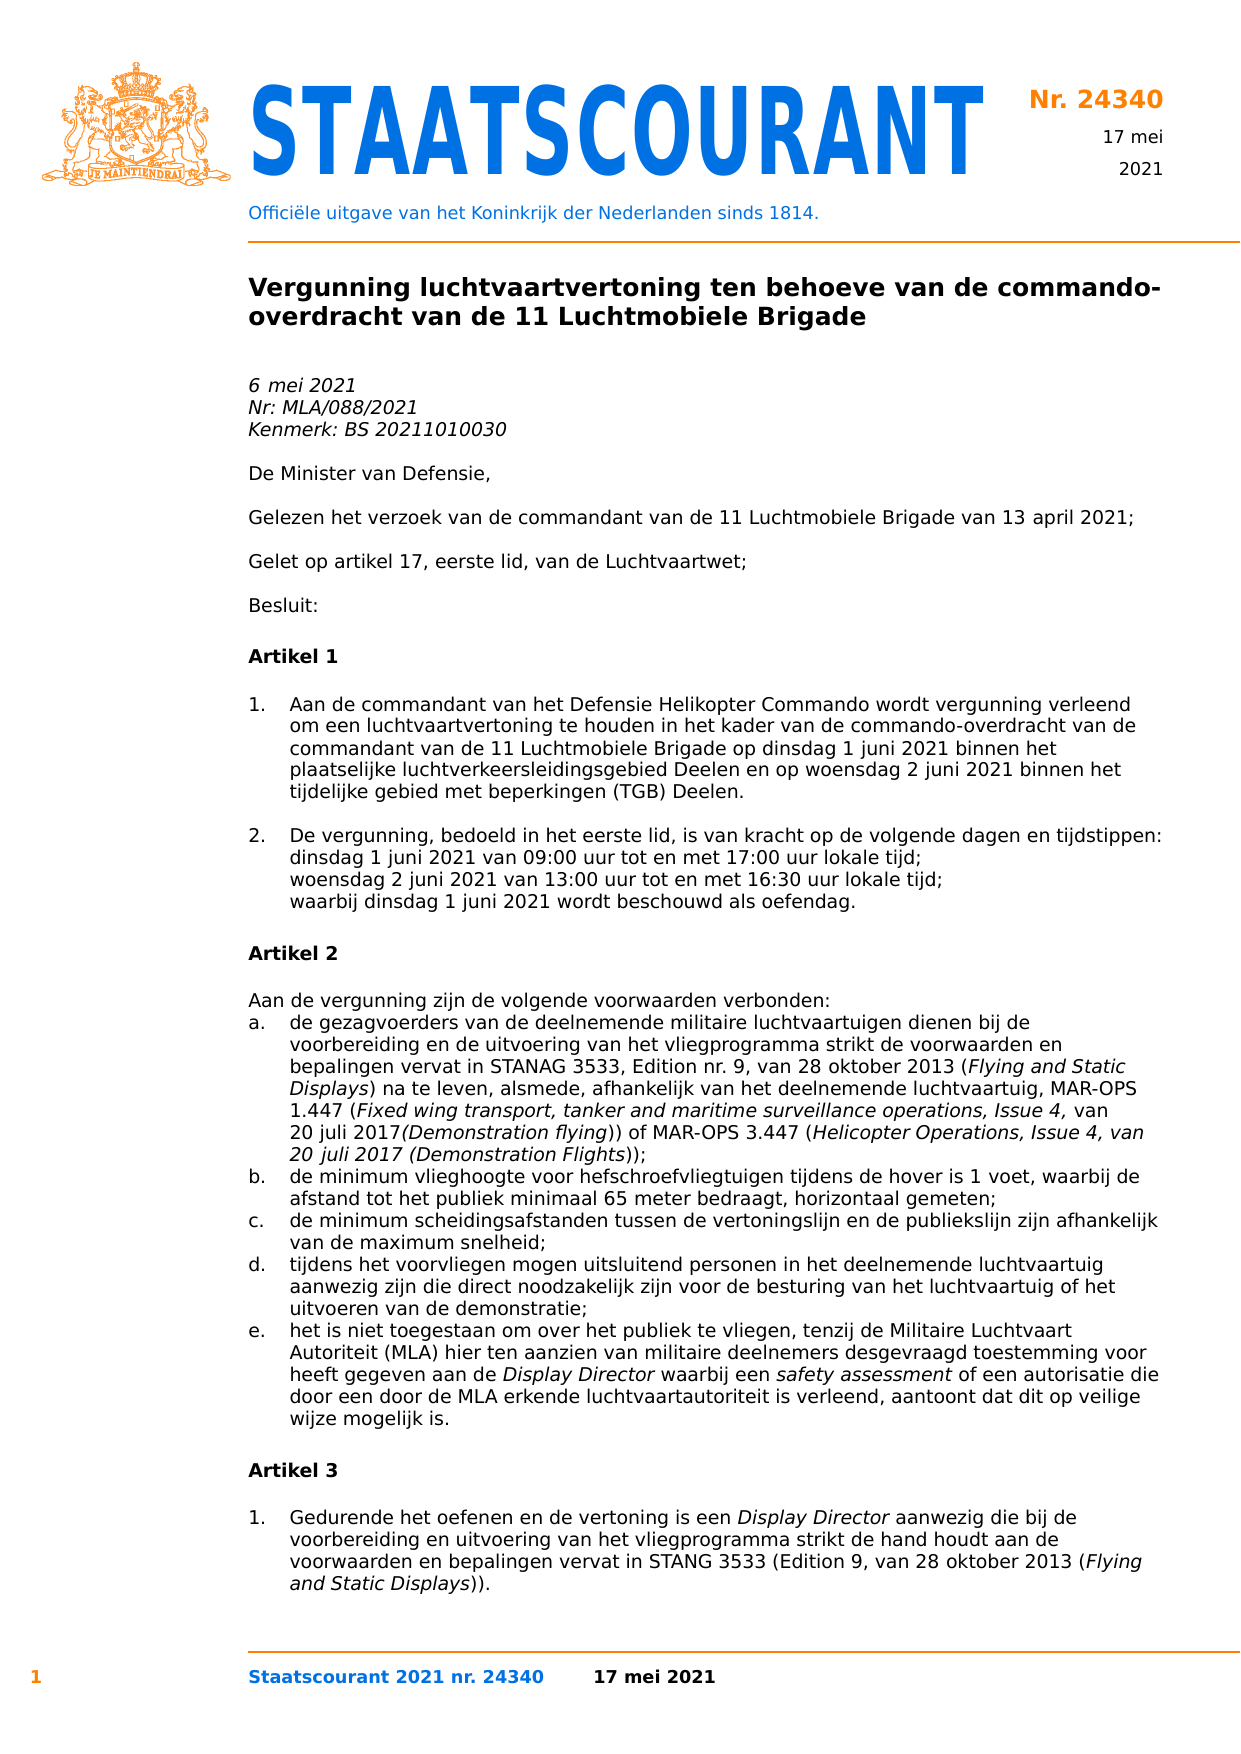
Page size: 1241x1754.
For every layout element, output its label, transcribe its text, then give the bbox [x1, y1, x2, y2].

text De Minister van Defensie, [248, 463, 1163, 485]
text 1. Aan de commandant van het Defensie Helikopter Commando wordt vergunning verleend om een luchtvaartvertoning te houden in het kader van de commando-overdracht van de commandant van de 11 Luchtmobiele Brigade op dinsdag 1 juni 2021 binnen het plaatselijke luchtverkeersleidingsgebied Deelen en op woensdag 2 juni 2021 binnen het tijdelijke gebied met beperkingen (TGB) Deelen. [248, 693, 1163, 803]
text dinsdag 1 juni 2021 van 09:00 uur tot en met 17:00 uur lokale tijd; [289, 847, 1163, 869]
table_header [25, 62, 248, 241]
text 2. De vergunning, bedoeld in het eerste lid, is van kracht op de volgende dagen en tijdstippen: [248, 825, 1163, 847]
table_cell Officiële uitgave van het Koninkrijk der Nederlanden sinds 1814. [248, 203, 1240, 241]
subtitle Artikel 3 [248, 1460, 1163, 1482]
table_cell 2021 [998, 153, 1240, 203]
table_cell 17 mei [998, 121, 1240, 153]
subtitle Artikel 2 [248, 943, 1163, 965]
text d. tijdens het voorvliegen mogen uitsluitend personen in het deelnemende luchtvaartuig aanwezig zijn die direct noodzakelijk zijn voor de besturing van het luchtvaartuig of het uitvoeren van de demonstratie; [248, 1254, 1163, 1320]
text Nr: MLA/088/2021 [248, 397, 1163, 419]
text b. de minimum vlieghoogte voor hefschroefvliegtuigen tijdens de hover is 1 voet, waarbij de afstand tot het publiek minimaal 65 meter bedraagt, horizontaal gemeten; [248, 1166, 1163, 1210]
text waarbij dinsdag 1 juni 2021 wordt beschouwd als oefendag. [289, 891, 1163, 913]
subtitle Vergunning luchtvaartvertoning ten behoeve van de commando-overdracht van de 11 Luchtmobiele Brigade [248, 273, 1163, 331]
table_header STAATSCOURANT [248, 62, 998, 203]
text Kenmerk: BS 20211010030 [248, 419, 1163, 441]
text 6 mei 2021 [248, 375, 1163, 397]
table_header Nr. 24340 [998, 62, 1240, 121]
text woensdag 2 juni 2021 van 13:00 uur tot en met 16:30 uur lokale tijd; [289, 869, 1163, 891]
text 1. Gedurende het oefenen en de vertoning is een Display Director aanwezig die bij de voorbereiding en uitvoering van het vliegprogramma strikt de hand houdt aan de voorwaarden en bepalingen vervat in STANG 3533 (Edition 9, van 28 oktober 2013 (Flying and Static Displays)). [248, 1507, 1163, 1594]
text Gelezen het verzoek van de commandant van de 11 Luchtmobiele Brigade van 13 april 2021; [248, 507, 1163, 529]
subtitle Artikel 1 [248, 646, 1163, 668]
text a. de gezagvoerders van de deelnemende militaire luchtvaartuigen dienen bij de voorbereiding en de uitvoering van het vliegprogramma strikt de voorwaarden en bepalingen vervat in STANAG 3533, Edition nr. 9, van 28 oktober 2013 (Flying and Static Displays) na te leven, alsmede, afhankelijk van het deelnemende luchtvaartuig, MAR-OPS 1.447 (Fixed wing transport, tanker and maritime surveillance operations, Issue 4, van 20 juli 2017(Demonstration flying)) of MAR-OPS 3.447 (Helicopter Operations, Issue 4, van 20 juli 2017 (Demonstration Flights)); [248, 1012, 1163, 1166]
picture [41, 62, 231, 186]
text Gelet op artikel 17, eerste lid, van de Luchtvaartwet; [248, 551, 1163, 573]
text Besluit: [248, 594, 1163, 616]
text Aan de vergunning zijn de volgende voorwaarden verbonden: [248, 990, 1163, 1012]
text c. de minimum scheidingsafstanden tussen de vertoningslijn en de publiekslijn zijn afhankelijk van de maximum snelheid; [248, 1210, 1163, 1254]
text e. het is niet toegestaan om over het publiek te vliegen, tenzij de Militaire Luchtvaart Autoriteit (MLA) hier ten aanzien van militaire deelnemers desgevraagd toestemming voor heeft gegeven aan de Display Director waarbij een safety assessment of een autorisatie die door een door de MLA erkende luchtvaartautoriteit is verleend, aantoont dat dit op veilige wijze mogelijk is. [248, 1320, 1163, 1430]
